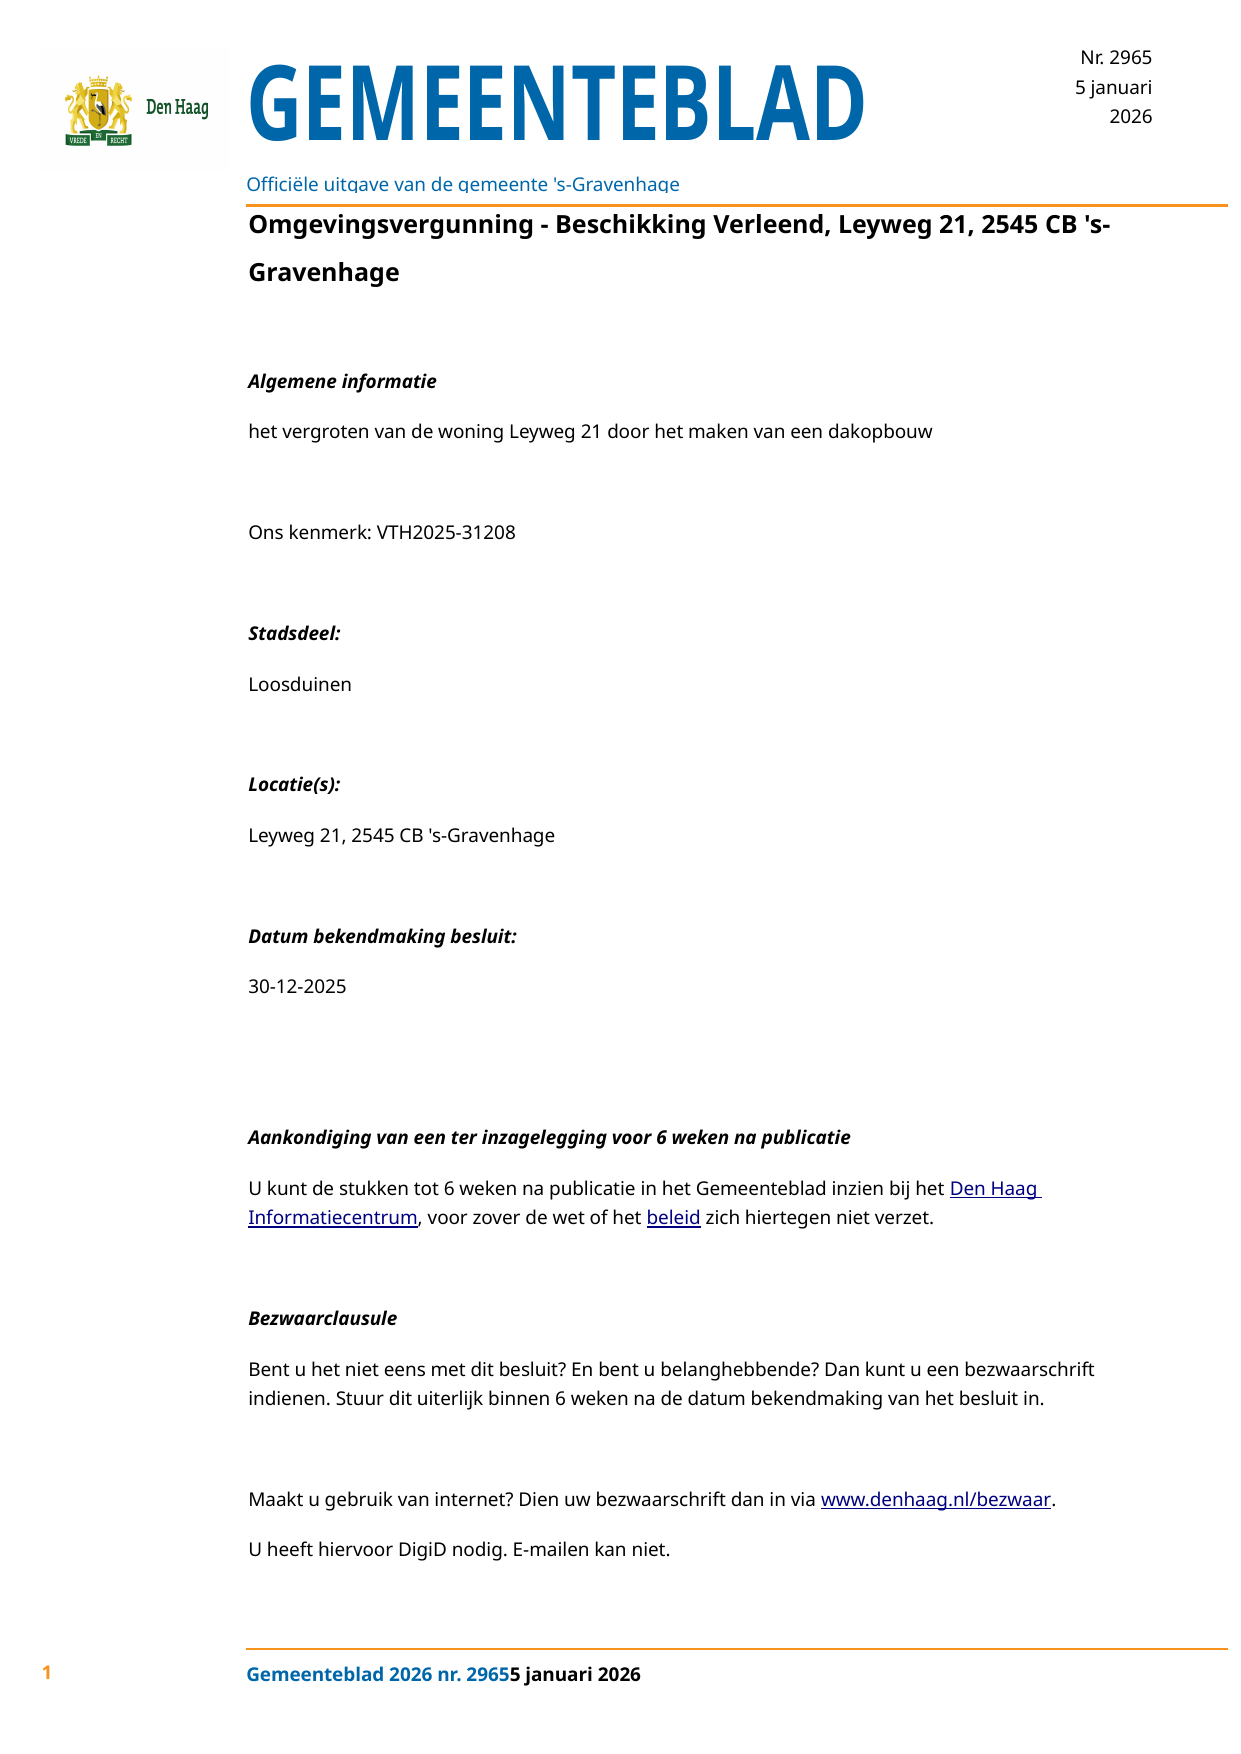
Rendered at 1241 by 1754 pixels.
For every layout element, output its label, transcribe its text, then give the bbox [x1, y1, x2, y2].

text Algemene informatie [248, 368, 1152, 394]
text Omgevingsvergunning - Beschikking Verleend, Leyweg 21, 2545 CB 's-Gravenhage [248, 207, 1152, 288]
text U heeft hiervoor DigiD nodig. E-mailen kan niet. [248, 1537, 1152, 1562]
picture [41, 47, 231, 172]
text Bent u het niet eens met dit besluit? En bent u belanghebbende? Dan kunt u een bezwaarschrift indienen. Stuur dit uiterlijk binnen 6 weken na de datum bekendmaking van het besluit in. [248, 1356, 1152, 1411]
text Bezwaarclausule [248, 1305, 1152, 1331]
text Stadsdeel: [248, 620, 1152, 646]
text het vergroten van de woning Leyweg 21 door het maken van een dakopbouw [248, 419, 1152, 444]
text Datum bekendmaking besluit: [248, 923, 1152, 949]
text Locatie(s): [248, 772, 1152, 797]
text Maakt u gebruik van internet? Dien uw bezwaarschrift dan in via www.denhaag.nl/bezwaar. [248, 1486, 1152, 1512]
text Leyweg 21, 2545 CB 's-Gravenhage [248, 822, 1152, 848]
text U kunt de stukken tot 6 weken na publicatie in het Gemeenteblad inzien bij het Den Haag Informatiecentrum, voor zover de wet of het beleid zich hiertegen niet verzet. [248, 1175, 1152, 1230]
text Aankondiging van een ter inzagelegging voor 6 weken na publicatie [248, 1124, 1152, 1150]
text Ons kenmerk: VTH2025-31208 [248, 519, 1152, 545]
text Loosduinen [248, 671, 1152, 697]
text 30-12-2025 [248, 973, 1152, 999]
